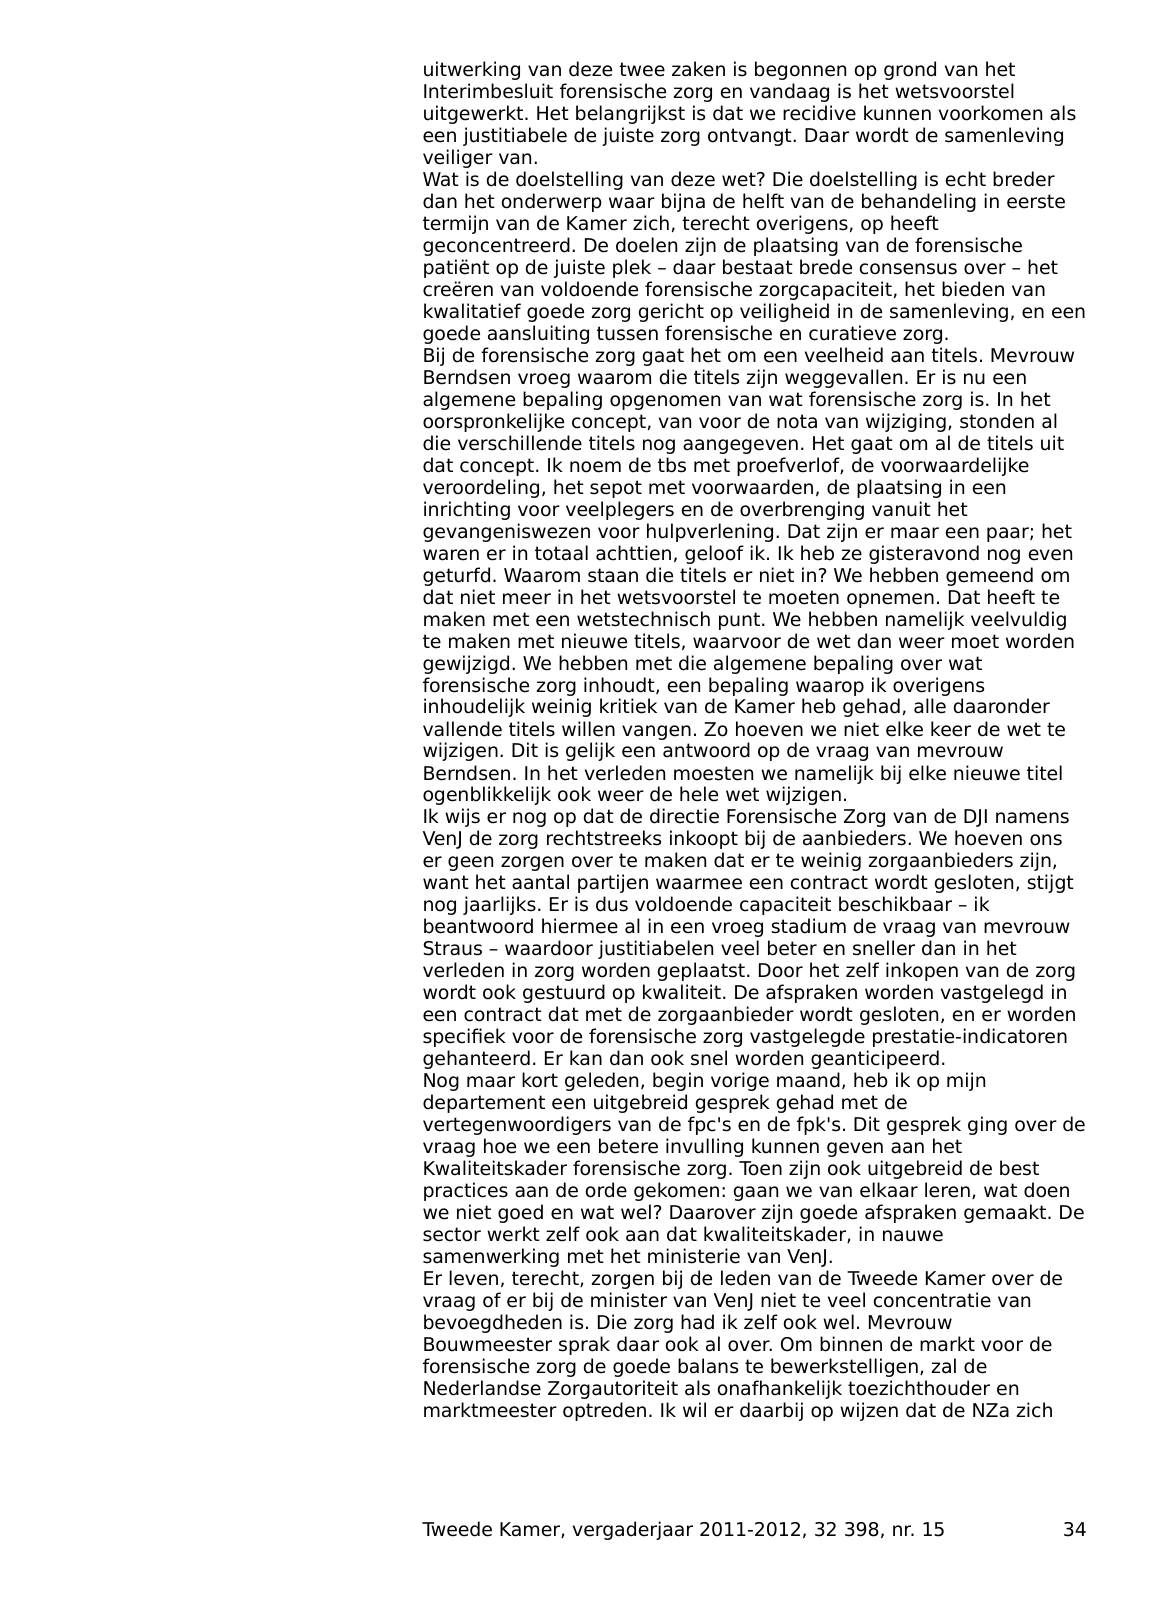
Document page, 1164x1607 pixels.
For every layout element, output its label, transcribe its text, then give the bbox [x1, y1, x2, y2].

text Ik wijs er nog op dat de directie Forensische Zorg van de DJI namens VenJ de zorg rechtstreeks inkoopt bij de aanbieders. We hoeven ons er geen zorgen over te maken dat er te weinig zorgaanbieders zijn, want het aantal partijen waarmee een contract wordt gesloten, stijgt nog jaarlijks. Er is dus voldoende capaciteit beschikbaar – ik beantwoord hiermee al in een vroeg stadium de vraag van mevrouw Straus – waardoor justitiabelen veel beter en sneller dan in het verleden in zorg worden geplaatst. Door het zelf inkopen van de zorg wordt ook gestuurd op kwaliteit. De afspraken worden vastgelegd in een contract dat met de zorgaanbieder wordt gesloten, en er worden specifiek voor de forensische zorg vastgelegde prestatie-indicatoren gehanteerd. Er kan dan ook snel worden geanticipeerd. [422, 806, 1087, 1070]
text Bij de forensische zorg gaat het om een veelheid aan titels. Mevrouw Berndsen vroeg waarom die titels zijn weggevallen. Er is nu een algemene bepaling opgenomen van wat forensische zorg is. In het oorspronkelijke concept, van voor de nota van wijziging, stonden al die verschillende titels nog aangegeven. Het gaat om al de titels uit dat concept. Ik noem de tbs met proefverlof, de voorwaardelijke veroordeling, het sepot met voorwaarden, de plaatsing in een inrichting voor veelplegers en de overbrenging vanuit het gevangeniswezen voor hulpverlening. Dat zijn er maar een paar; het waren er in totaal achttien, geloof ik. Ik heb ze gisteravond nog even geturfd. Waarom staan die titels er niet in? We hebben gemeend om dat niet meer in het wetsvoorstel te moeten opnemen. Dat heeft te maken met een wetstechnisch punt. We hebben namelijk veelvuldig te maken met nieuwe titels, waarvoor de wet dan weer moet worden gewijzigd. We hebben met die algemene bepaling over wat forensische zorg inhoudt, een bepaling waarop ik overigens inhoudelijk weinig kritiek van de Kamer heb gehad, alle daaronder vallende titels willen vangen. Zo hoeven we niet elke keer de wet te wijzigen. Dit is gelijk een antwoord op de vraag van mevrouw Berndsen. In het verleden moesten we namelijk bij elke nieuwe titel ogenblikkelijk ook weer de hele wet wijzigen. [422, 345, 1087, 806]
text Er leven, terecht, zorgen bij de leden van de Tweede Kamer over de vraag of er bij de minister van VenJ niet te veel concentratie van bevoegdheden is. Die zorg had ik zelf ook wel. Mevrouw Bouwmeester sprak daar ook al over. Om binnen de markt voor de forensische zorg de goede balans te bewerkstelligen, zal de Nederlandse Zorgautoriteit als onafhankelijk toezichthouder en marktmeester optreden. Ik wil er daarbij op wijzen dat de NZa zich [422, 1268, 1087, 1422]
text Nog maar kort geleden, begin vorige maand, heb ik op mijn departement een uitgebreid gesprek gehad met de vertegenwoordigers van de fpc's en de fpk's. Dit gesprek ging over de vraag hoe we een betere invulling kunnen geven aan het Kwaliteitskader forensische zorg. Toen zijn ook uitgebreid de best practices aan de orde gekomen: gaan we van elkaar leren, wat doen we niet goed en wat wel? Daarover zijn goede afspraken gemaakt. De sector werkt zelf ook aan dat kwaliteitskader, in nauwe samenwerking met het ministerie van VenJ. [422, 1070, 1087, 1268]
text uitwerking van deze twee zaken is begonnen op grond van het Interimbesluit forensische zorg en vandaag is het wetsvoorstel uitgewerkt. Het belangrijkst is dat we recidive kunnen voorkomen als een justitiabele de juiste zorg ontvangt. Daar wordt de samenleving veiliger van. [422, 59, 1087, 169]
text Wat is de doelstelling van deze wet? Die doelstelling is echt breder dan het onderwerp waar bijna de helft van de behandeling in eerste termijn van de Kamer zich, terecht overigens, op heeft geconcentreerd. De doelen zijn de plaatsing van de forensische patiënt op de juiste plek – daar bestaat brede consensus over – het creëren van voldoende forensische zorgcapaciteit, het bieden van kwalitatief goede zorg gericht op veiligheid in de samenleving, en een goede aansluiting tussen forensische en curatieve zorg. [422, 169, 1087, 345]
